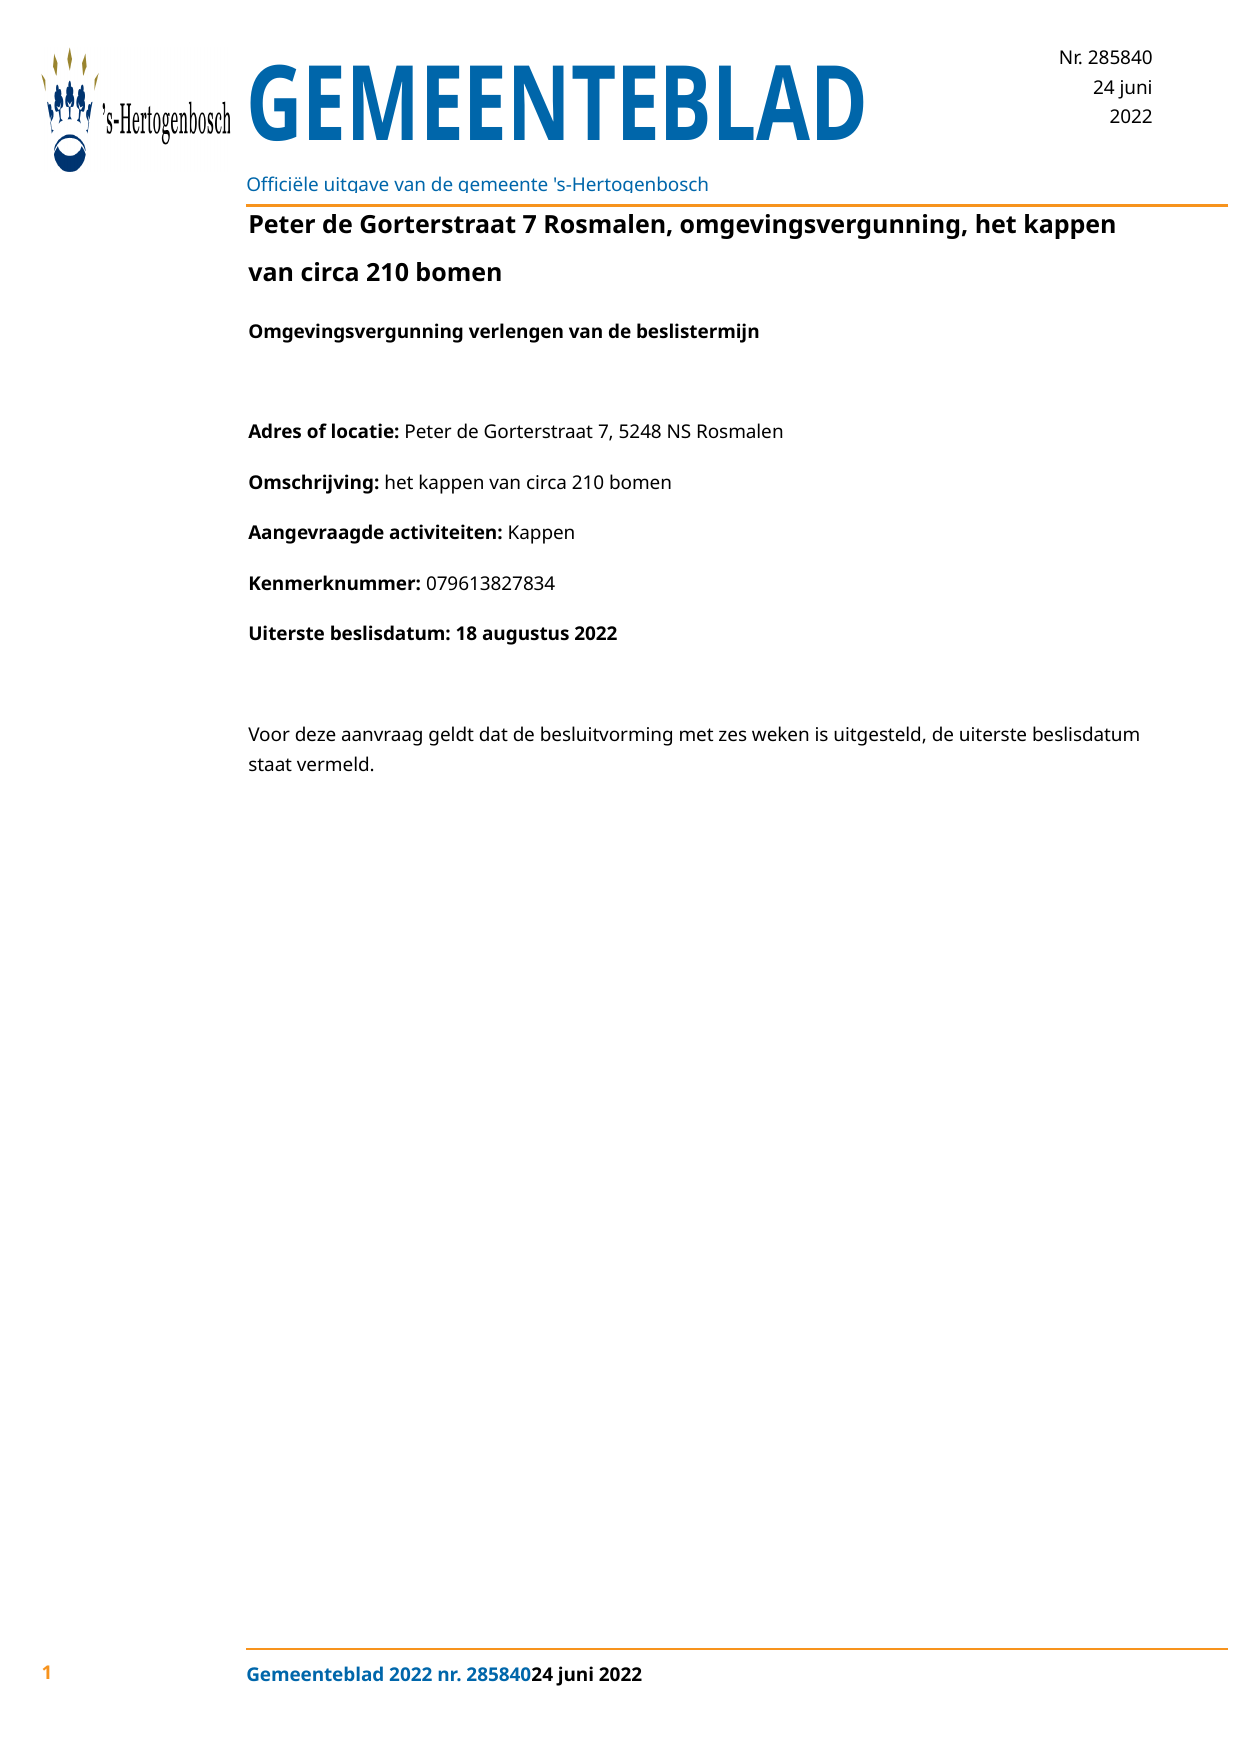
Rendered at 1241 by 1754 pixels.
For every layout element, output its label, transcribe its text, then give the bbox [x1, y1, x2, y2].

text Uiterste beslisdatum: 18 augustus 2022 [248, 620, 1152, 646]
picture [41, 47, 231, 172]
text Omgevingsvergunning verlengen van de beslistermijn [248, 318, 1152, 344]
text Adres of locatie: Peter de Gorterstraat 7, 5248 NS Rosmalen [248, 419, 1152, 444]
text Voor deze aanvraag geldt dat de besluitvorming met zes weken is uitgesteld, de uiterste beslisdatum staat vermeld. [248, 721, 1152, 777]
text Peter de Gorterstraat 7 Rosmalen, omgevingsvergunning, het kappen van circa 210 bomen [248, 207, 1152, 288]
text Omschrijving: het kappen van circa 210 bomen [248, 469, 1152, 495]
text Kenmerknummer: 079613827834 [248, 570, 1152, 596]
text Aangevraagde activiteiten: Kappen [248, 519, 1152, 545]
